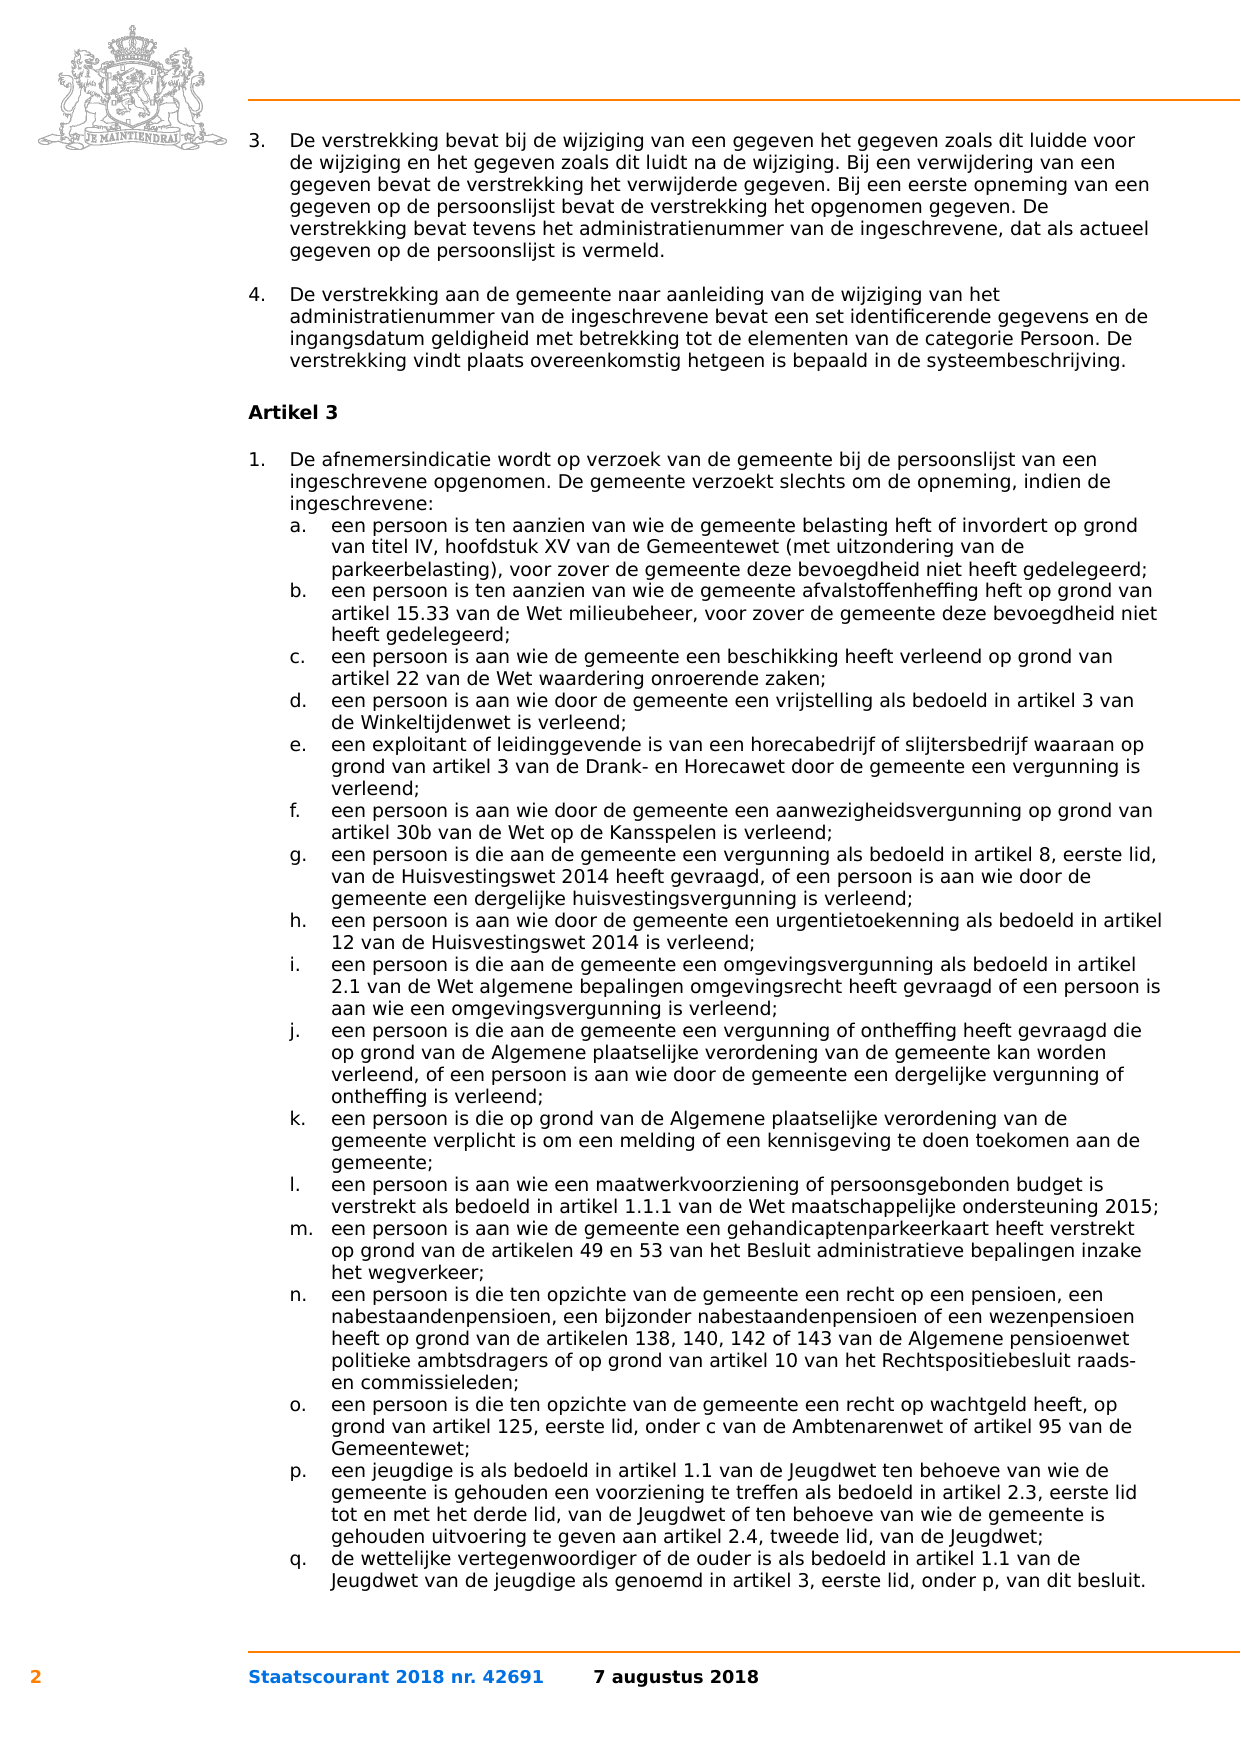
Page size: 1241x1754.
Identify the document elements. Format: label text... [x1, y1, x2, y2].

text h. een persoon is aan wie door de gemeente een urgentietoekenning als bedoeld in artikel 12 van de Huisvestingswet 2014 is verleend; [289, 910, 1163, 954]
text g. een persoon is die aan de gemeente een vergunning als bedoeld in artikel 8, eerste lid, van de Huisvestingswet 2014 heeft gevraagd, of een persoon is aan wie door de gemeente een dergelijke huisvestingsvergunning is verleend; [289, 844, 1163, 910]
text n. een persoon is die ten opzichte van de gemeente een recht op een pensioen, een nabestaandenpensioen, een bijzonder nabestaandenpensioen of een wezenpensioen heeft op grond van de artikelen 138, 140, 142 of 143 van de Algemene pensioenwet politieke ambtsdragers of op grond van artikel 10 van het Rechtspositiebesluit raads- en commissieleden; [289, 1284, 1163, 1394]
text k. een persoon is die op grond van de Algemene plaatselijke verordening van de gemeente verplicht is om een melding of een kennisgeving te doen toekomen aan de gemeente; [289, 1108, 1163, 1174]
text a. een persoon is ten aanzien van wie de gemeente belasting heft of invordert op grond van titel IV, hoofdstuk XV van de Gemeentewet (met uitzondering van de parkeerbelasting), voor zover de gemeente deze bevoegdheid niet heeft gedelegeerd; [289, 514, 1163, 580]
text b. een persoon is ten aanzien van wie de gemeente afvalstoffenheffing heft op grond van artikel 15.33 van de Wet milieubeheer, voor zover de gemeente deze bevoegdheid niet heeft gedelegeerd; [289, 580, 1163, 646]
text p. een jeugdige is als bedoeld in artikel 1.1 van de Jeugdwet ten behoeve van wie de gemeente is gehouden een voorziening te treffen als bedoeld in artikel 2.3, eerste lid tot en met het derde lid, van de Jeugdwet of ten behoeve van wie de gemeente is gehouden uitvoering te geven aan artikel 2.4, tweede lid, van de Jeugdwet; [289, 1459, 1163, 1547]
picture [38, 25, 227, 150]
text 4. De verstrekking aan de gemeente naar aanleiding van de wijziging van het administratienummer van de ingeschrevene bevat een set identificerende gegevens en de ingangsdatum geldigheid met betrekking tot de elementen van de categorie Persoon. De verstrekking vindt plaats overeenkomstig hetgeen is bepaald in de systeembeschrijving. [248, 284, 1163, 372]
text j. een persoon is die aan de gemeente een vergunning of ontheffing heeft gevraagd die op grond van de Algemene plaatselijke verordening van de gemeente kan worden verleend, of een persoon is aan wie door de gemeente een dergelijke vergunning of ontheffing is verleend; [289, 1020, 1163, 1108]
text l. een persoon is aan wie een maatwerkvoorziening of persoonsgebonden budget is verstrekt als bedoeld in artikel 1.1.1 van de Wet maatschappelijke ondersteuning 2015; [289, 1174, 1163, 1218]
text 1. De afnemersindicatie wordt op verzoek van de gemeente bij de persoonslijst van een ingeschrevene opgenomen. De gemeente verzoekt slechts om de opneming, indien de ingeschrevene: [248, 448, 1163, 514]
text c. een persoon is aan wie de gemeente een beschikking heeft verleend op grond van artikel 22 van de Wet waardering onroerende zaken; [289, 646, 1163, 690]
text m. een persoon is aan wie de gemeente een gehandicaptenparkeerkaart heeft verstrekt op grond van de artikelen 49 en 53 van het Besluit administratieve bepalingen inzake het wegverkeer; [289, 1218, 1163, 1284]
text q. de wettelijke vertegenwoordiger of de ouder is als bedoeld in artikel 1.1 van de Jeugdwet van de jeugdige als genoemd in artikel 3, eerste lid, onder p, van dit besluit. [289, 1547, 1163, 1591]
text e. een exploitant of leidinggevende is van een horecabedrijf of slijtersbedrijf waaraan op grond van artikel 3 van de Drank- en Horecawet door de gemeente een vergunning is verleend; [289, 734, 1163, 800]
text 3. De verstrekking bevat bij de wijziging van een gegeven het gegeven zoals dit luidde voor de wijziging en het gegeven zoals dit luidt na de wijziging. Bij een verwijdering van een gegeven bevat de verstrekking het verwijderde gegeven. Bij een eerste opneming van een gegeven op de persoonslijst bevat de verstrekking het opgenomen gegeven. De verstrekking bevat tevens het administratienummer van de ingeschrevene, dat als actueel gegeven op de persoonslijst is vermeld. [248, 130, 1163, 262]
text i. een persoon is die aan de gemeente een omgevingsvergunning als bedoeld in artikel 2.1 van de Wet algemene bepalingen omgevingsrecht heeft gevraagd of een persoon is aan wie een omgevingsvergunning is verleend; [289, 954, 1163, 1020]
text o. een persoon is die ten opzichte van de gemeente een recht op wachtgeld heeft, op grond van artikel 125, eerste lid, onder c van de Ambtenarenwet of artikel 95 van de Gemeentewet; [289, 1394, 1163, 1459]
text d. een persoon is aan wie door de gemeente een vrijstelling als bedoeld in artikel 3 van de Winkeltijdenwet is verleend; [289, 690, 1163, 734]
subtitle Artikel 3 [248, 402, 1163, 423]
text f. een persoon is aan wie door de gemeente een aanwezigheidsvergunning op grond van artikel 30b van de Wet op de Kansspelen is verleend; [289, 800, 1163, 844]
